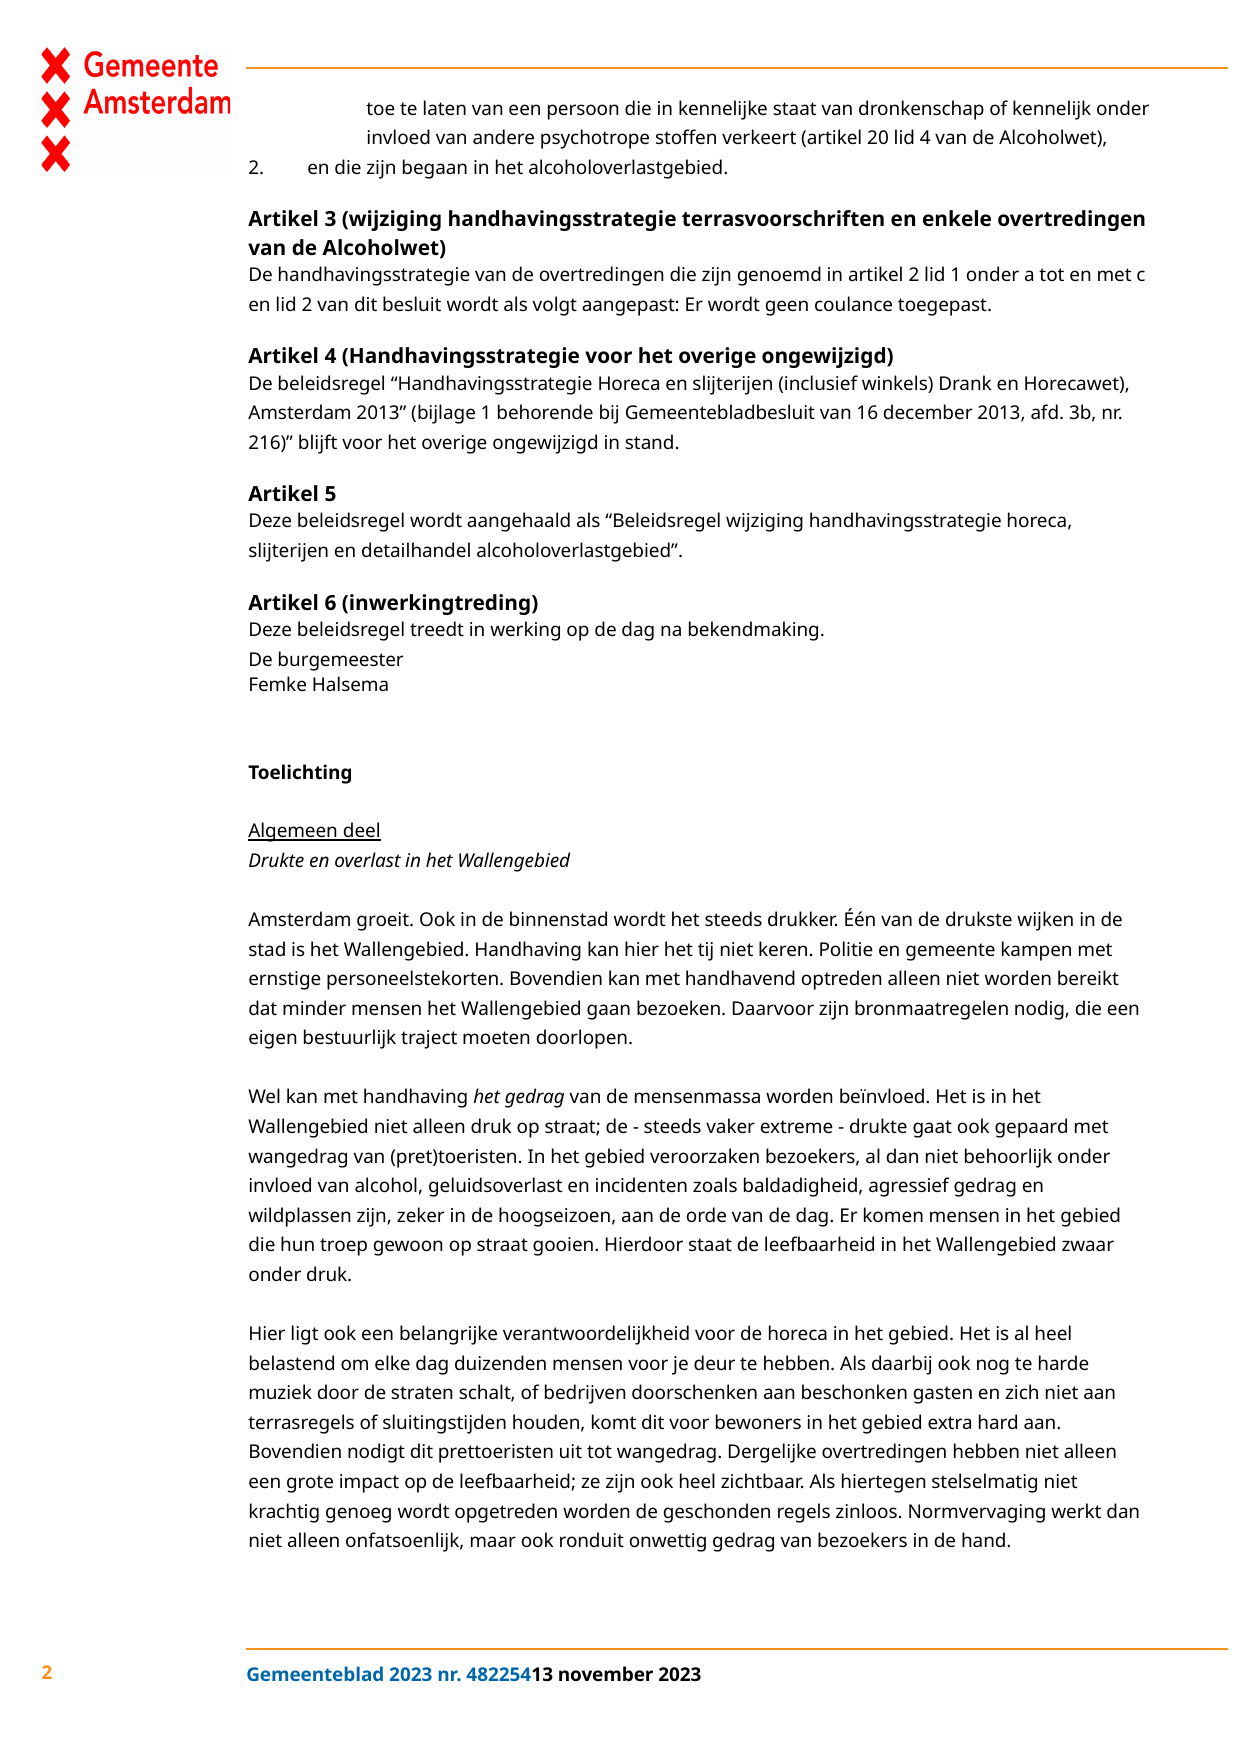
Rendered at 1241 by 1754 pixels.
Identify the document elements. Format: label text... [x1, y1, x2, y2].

text De burgemeester [248, 646, 1152, 671]
text Deze beleidsregel wordt aangehaald als “Beleidsregel wijziging handhavingsstrategie horeca, slijterijen en detailhandel alcoholoverlastgebied”. [248, 508, 1152, 563]
list en die zijn begaan in het alcoholoverlastgebied. [248, 154, 1152, 180]
picture [41, 47, 231, 172]
text Toelichting [248, 749, 1152, 788]
text Artikel 5 [248, 479, 1152, 508]
text Artikel 4 (Handhavingsstrategie voor het overige ongewijzigd) [248, 341, 1152, 370]
text Hier ligt ook een belangrijke verantwoordelijkheid voor de horeca in het gebied. Het is al heel belastend om elke dag duizenden mensen voor je deur te hebben. Als daarbij ook nog te harde muziek door de straten schalt, of bedrijven doorschenken aan beschonken gasten en zich niet aan terrasregels of sluitingstijden houden, komt dit voor bewoners in het gebied extra hard aan. Bovendien nodigt dit prettoeristen uit tot wangedrag. Dergelijke overtredingen hebben niet alleen een grote impact op de leefbaarheid; ze zijn ook heel zichtbaar. Als hiertegen stelselmatig niet krachtig genoeg wordt opgetreden worden de geschonden regels zinloos. Normvervaging werkt dan niet alleen onfatsoenlijk, maar ook ronduit onwettig gedrag van bezoekers in de hand. [248, 1320, 1152, 1553]
text Deze beleidsregel treedt in werking op de dag na bekendmaking. [248, 616, 1152, 642]
text Artikel 3 (wijziging handhavingsstrategie terrasvoorschriften en enkele overtredingen van de Alcoholwet) [248, 204, 1152, 261]
text Femke Halsema [248, 671, 1152, 697]
list toe te laten van een persoon die in kennelijke staat van dronkenschap of kennelijk onder invloed van andere psychotrope stoffen verkeert (artikel 20 lid 4 van de Alcoholwet), [307, 95, 1152, 150]
text Wel kan met handhaving het gedrag van de mensenmassa worden beïnvloed. Het is in het Wallengebied niet alleen druk op straat; de - steeds vaker extreme - drukte gaat ook gepaard met wangedrag van (pret)toeristen. In het gebied veroorzaken bezoekers, al dan niet behoorlijk onder invloed van alcohol, geluidsoverlast en incidenten zoals baldadigheid, agressief gedrag en wildplassen zijn, zeker in de hoogseizoen, aan de orde van de dag. Er komen mensen in het gebied die hun troep gewoon op straat gooien. Hierdoor staat de leefbaarheid in het Wallengebied zwaar onder druk. [248, 1084, 1152, 1287]
text Artikel 6 (inwerkingtreding) [248, 588, 1152, 616]
text Amsterdam groeit. Ook in de binnenstad wordt het steeds drukker. Één van de drukste wijken in de stad is het Wallengebied. Handhaving kan hier het tij niet keren. Politie en gemeente kampen met ernstige personeelstekorten. Bovendien kan met handhavend optreden alleen niet worden bereikt dat minder mensen het Wallengebied gaan bezoeken. Daarvoor zijn bronmaatregelen nodig, die een eigen bestuurlijk traject moeten doorlopen. [248, 906, 1152, 1050]
text De beleidsregel “Handhavingsstrategie Horeca en slijterijen (inclusief winkels) Drank en Horecawet), Amsterdam 2013” (bijlage 1 behorende bij Gemeentebladbesluit van 16 december 2013, afd. 3b, nr. 216)” blijft voor het overige ongewijzigd in stand. [248, 370, 1152, 454]
text Algemeen deel [248, 817, 1152, 843]
text De handhavingsstrategie van de overtredingen die zijn genoemd in artikel 2 lid 1 onder a tot en met c en lid 2 van dit besluit wordt als volgt aangepast: Er wordt geen coulance toegepast. [248, 261, 1152, 317]
text Drukte en overlast in het Wallengebied [248, 847, 1152, 873]
